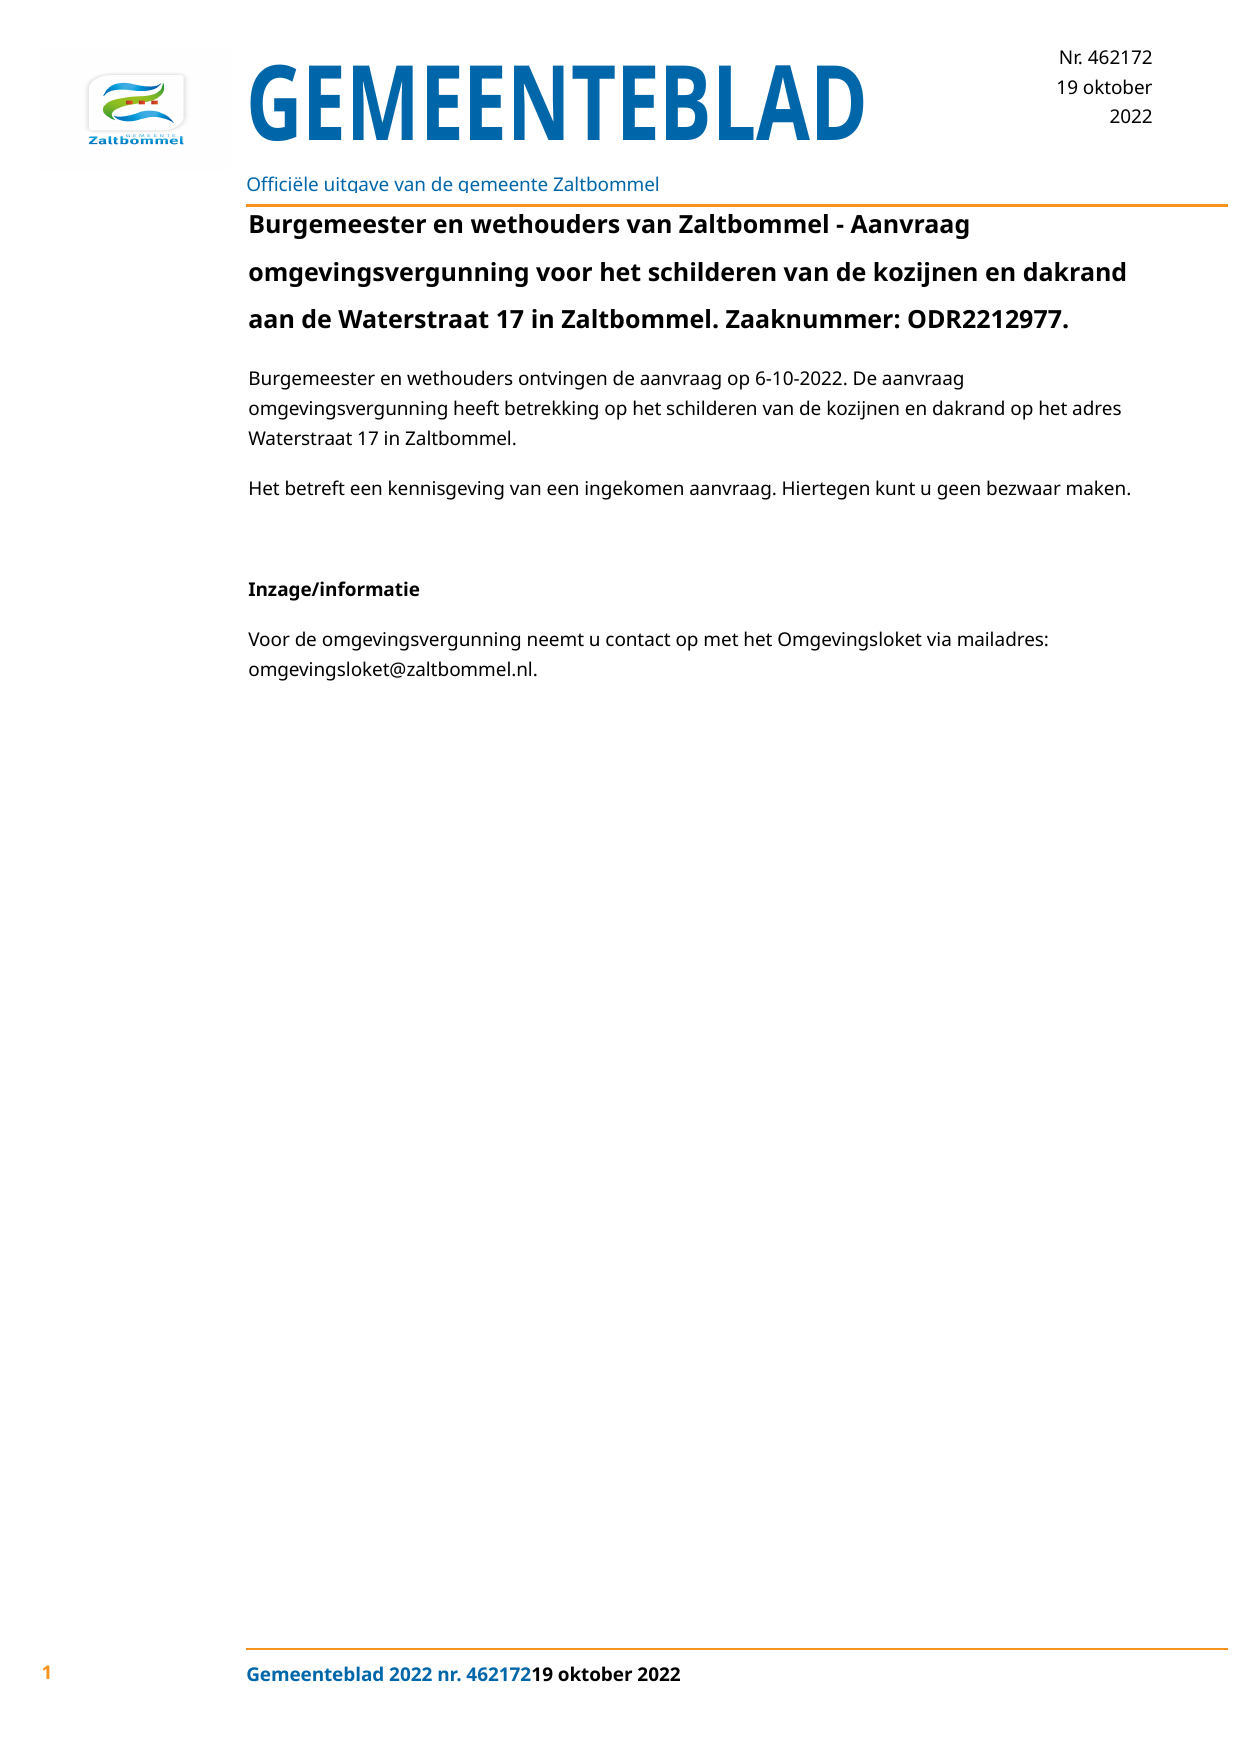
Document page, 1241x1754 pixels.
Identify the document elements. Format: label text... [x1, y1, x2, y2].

text Het betreft een kennisgeving van een ingekomen aanvraag. Hiertegen kunt u geen bezwaar maken. [248, 475, 1152, 501]
text Voor de omgevingsvergunning neemt u contact op met het Omgevingsloket via mailadres: omgevingsloket@zaltbommel.nl. [248, 626, 1152, 682]
text Burgemeester en wethouders van Zaltbommel - Aanvraag omgevingsvergunning voor het schilderen van de kozijnen en dakrand aan de Waterstraat 17 in Zaltbommel. Zaaknummer: ODR2212977. [248, 207, 1152, 336]
picture [41, 47, 231, 172]
text Inzage/informatie [248, 576, 1152, 602]
text Burgemeester en wethouders ontvingen de aanvraag op 6-10-2022. De aanvraag omgevingsvergunning heeft betrekking op het schilderen van de kozijnen en dakrand op het adres Waterstraat 17 in Zaltbommel. [248, 366, 1152, 450]
